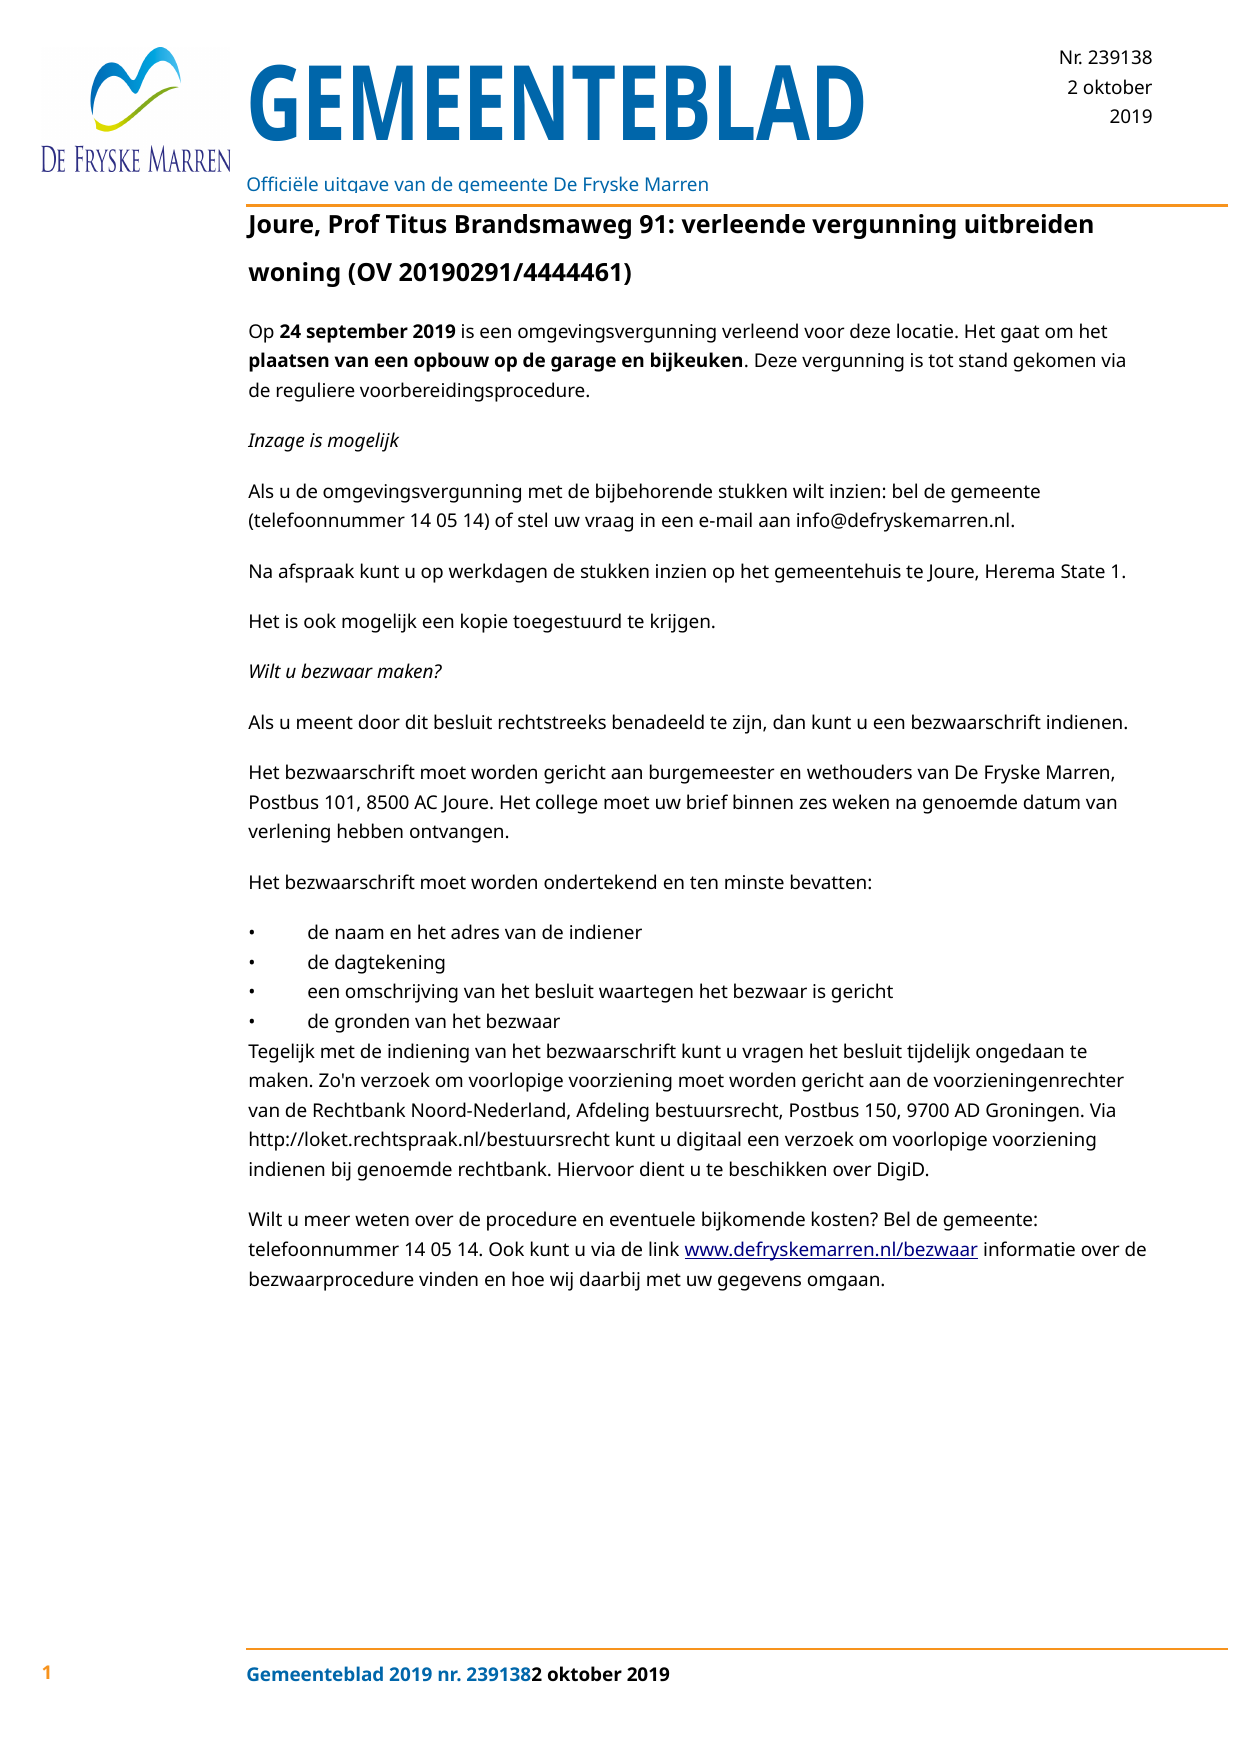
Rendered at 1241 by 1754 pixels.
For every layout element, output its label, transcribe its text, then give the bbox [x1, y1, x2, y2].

text Het bezwaarschrift moet worden gericht aan burgemeester en wethouders van De Fryske Marren, Postbus 101, 8500 AC Joure. Het college moet uw brief binnen zes weken na genoemde datum van verlening hebben ontvangen. [248, 759, 1152, 844]
text Inzage is mogelijk [248, 427, 1152, 453]
text Het bezwaarschrift moet worden ondertekend en ten minste bevatten: [248, 869, 1152, 895]
text Als u meent door dit besluit rechtstreeks benadeeld te zijn, dan kunt u een bezwaarschrift indienen. [248, 709, 1152, 735]
text Wilt u meer weten over de procedure en eventuele bijkomende kosten? Bel de gemeente: telefoonnummer 14 05 14. Ook kunt u via de link www.defryskemarren.nl/bezwaar informatie over de bezwaarprocedure vinden en hoe wij daarbij met uw gegevens omgaan. [248, 1207, 1152, 1292]
text Joure, Prof Titus Brandsmaweg 91: verleende vergunning uitbreiden woning (OV 20190291/4444461) [248, 207, 1152, 288]
text Op 24 september 2019 is een omgevingsvergunning verleend voor deze locatie. Het gaat om het plaatsen van een opbouw op de garage en bijkeuken. Deze vergunning is tot stand gekomen via de reguliere voorbereidingsprocedure. [248, 318, 1152, 403]
list een omschrijving van het besluit waartegen het bezwaar is gericht [248, 979, 1152, 1004]
list de dagtekening [248, 949, 1152, 975]
text Tegelijk met de indiening van het bezwaarschrift kunt u vragen het besluit tijdelijk ongedaan te maken. Zo'n verzoek om voorlopige voorziening moet worden gericht aan de voorzieningenrechter van de Rechtbank Noord-Nederland, Afdeling bestuursrecht, Postbus 150, 9700 AD Groningen. Via http://loket.rechtspraak.nl/bestuursrecht kunt u digitaal een verzoek om voorlopige voorziening indienen bij genoemde rechtbank. Hiervoor dient u te beschikken over DigiD. [248, 1038, 1152, 1182]
picture [41, 47, 231, 172]
list de gronden van het bezwaar [248, 1008, 1152, 1034]
list de naam en het adres van de indiener [248, 919, 1152, 945]
text Na afspraak kunt u op werkdagen de stukken inzien op het gemeentehuis te Joure, Herema State 1. [248, 558, 1152, 584]
text Wilt u bezwaar maken? [248, 659, 1152, 684]
text Als u de omgevingsvergunning met de bijbehorende stukken wilt inzien: bel de gemeente (telefoonnummer 14 05 14) of stel uw vraag in een e-mail aan info@defryskemarren.nl. [248, 478, 1152, 533]
text Het is ook mogelijk een kopie toegestuurd te krijgen. [248, 608, 1152, 634]
